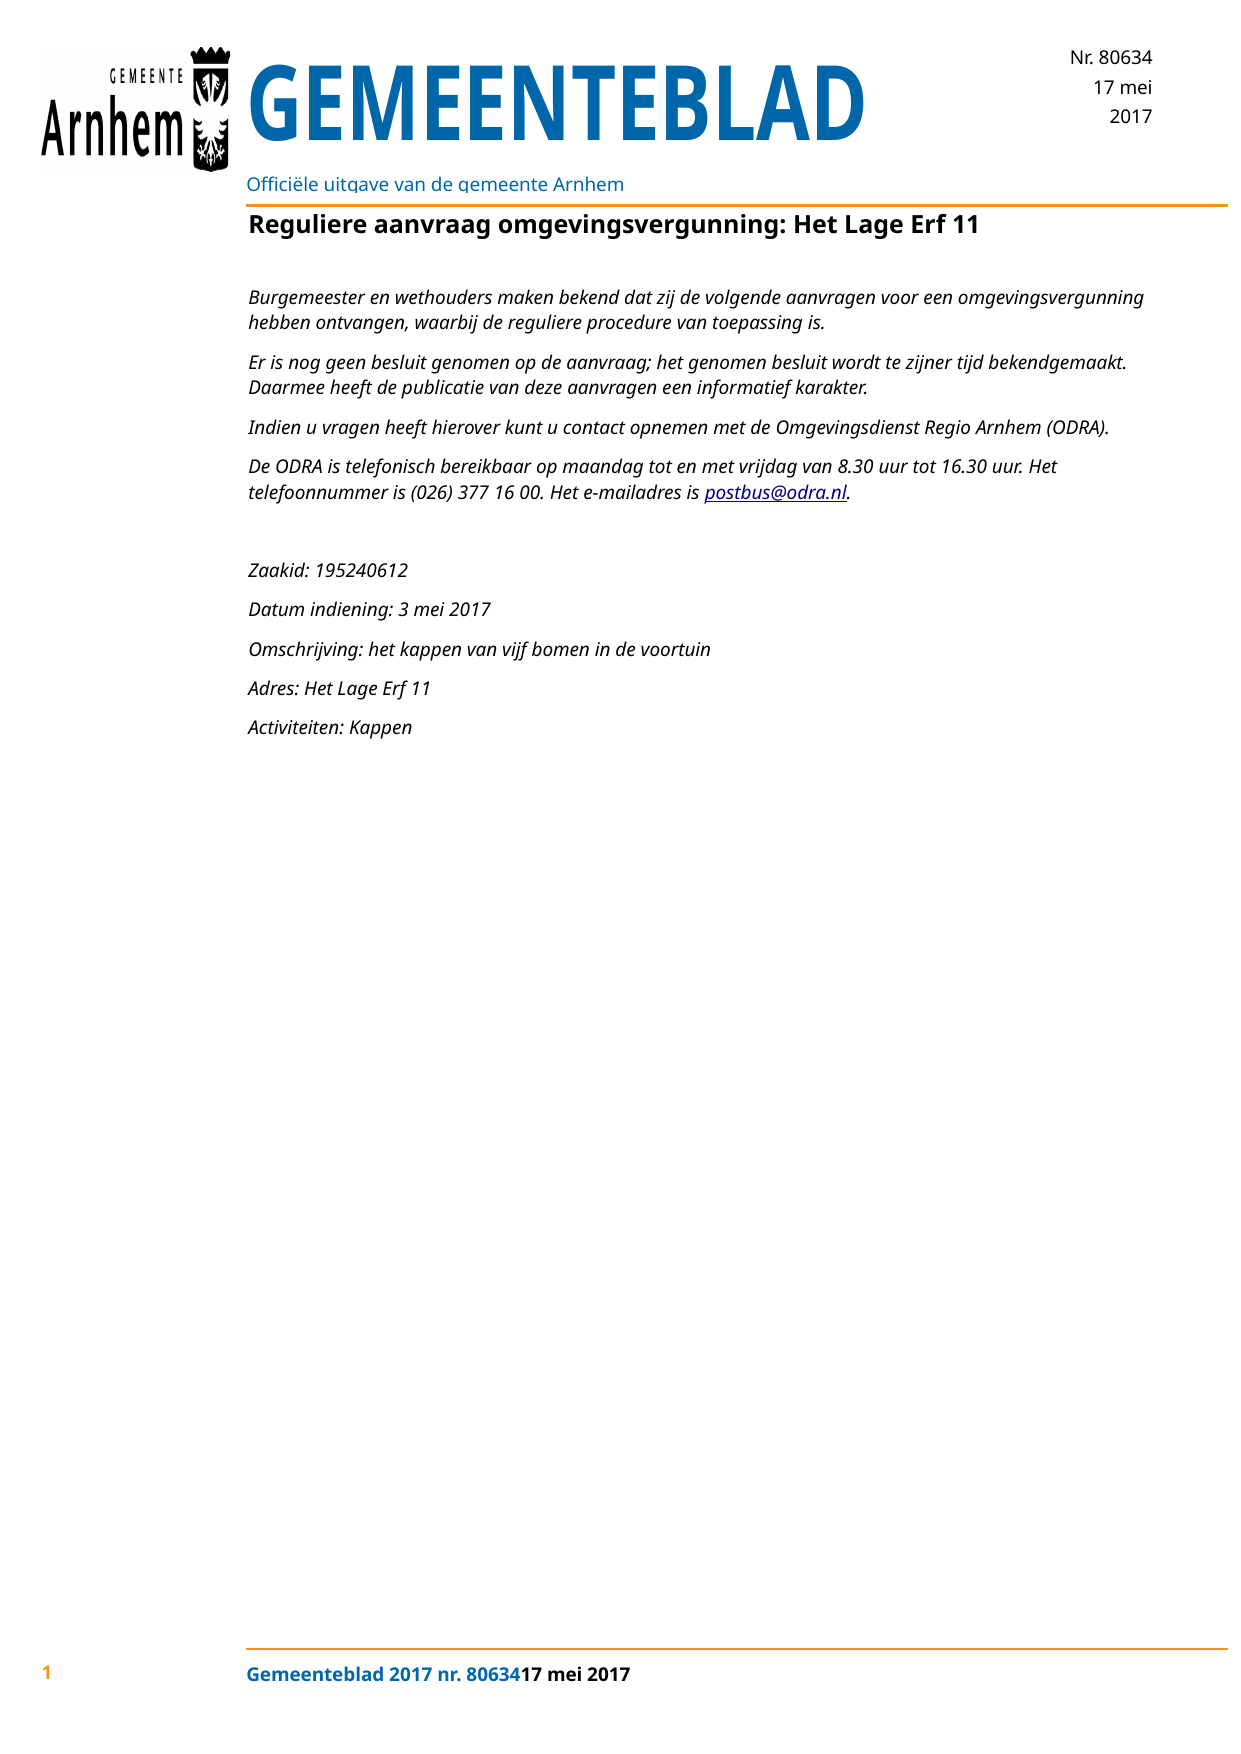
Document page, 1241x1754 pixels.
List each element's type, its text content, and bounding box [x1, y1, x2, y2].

picture [41, 47, 231, 172]
text Activiteiten: Kappen [248, 714, 1152, 740]
text Adres: Het Lage Erf 11 [248, 675, 1152, 701]
text Burgemeester en wethouders maken bekend dat zij de volgende aanvragen voor een omgevingsvergunning hebben ontvangen, waarbij de reguliere procedure van toepassing is. [248, 284, 1152, 335]
text Omschrijving: het kappen van vijf bomen in de voortuin [248, 636, 1152, 662]
text Reguliere aanvraag omgevingsvergunning: Het Lage Erf 11 [248, 207, 1152, 241]
text Er is nog geen besluit genomen op de aanvraag; het genomen besluit wordt te zijner tijd bekendgemaakt. Daarmee heeft de publicatie van deze aanvragen een informatief karakter. [248, 349, 1152, 400]
text Zaakid: 195240612 [248, 557, 1152, 583]
text Datum indiening: 3 mei 2017 [248, 597, 1152, 622]
text Indien u vragen heeft hierover kunt u contact opnemen met de Omgevingsdienst Regio Arnhem (ODRA). [248, 414, 1152, 439]
text De ODRA is telefonisch bereikbaar op maandag tot en met vrijdag van 8.30 uur tot 16.30 uur. Het telefoonnummer is (026) 377 16 00. Het e-mailadres is postbus@odra.nl. [248, 453, 1152, 504]
